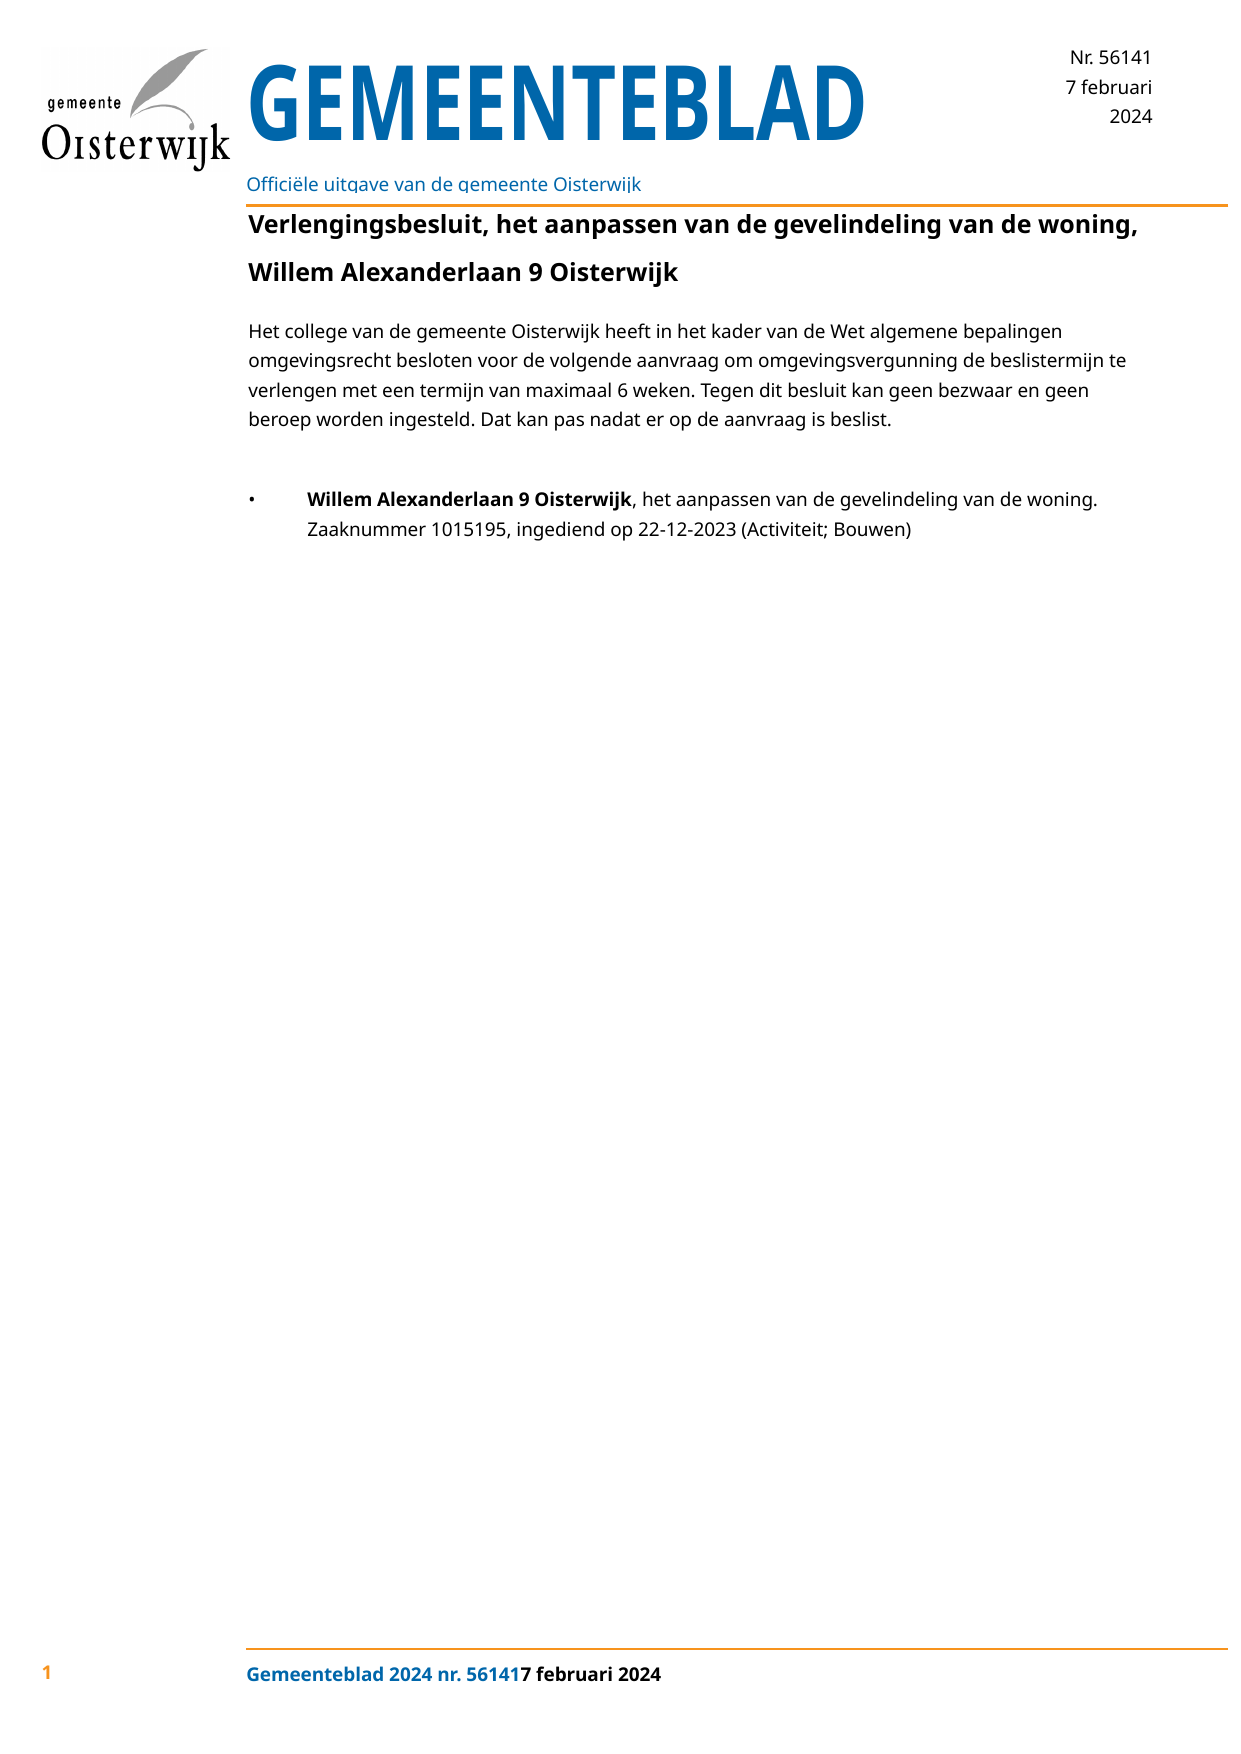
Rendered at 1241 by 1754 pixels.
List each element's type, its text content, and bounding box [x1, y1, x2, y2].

text Verlengingsbesluit, het aanpassen van de gevelindeling van de woning, Willem Alexanderlaan 9 Oisterwijk [248, 207, 1152, 288]
picture [41, 47, 231, 172]
list Willem Alexanderlaan 9 Oisterwijk, het aanpassen van de gevelindeling van de woning. Zaaknummer 1015195, ingediend op 22-12-2023 (Activiteit; Bouwen) [248, 487, 1152, 542]
text Het college van de gemeente Oisterwijk heeft in het kader van de Wet algemene bepalingen omgevingsrecht besloten voor de volgende aanvraag om omgevingsvergunning de beslistermijn te verlengen met een termijn van maximaal 6 weken. Tegen dit besluit kan geen bezwaar en geen beroep worden ingesteld. Dat kan pas nadat er op de aanvraag is beslist. [248, 318, 1152, 432]
